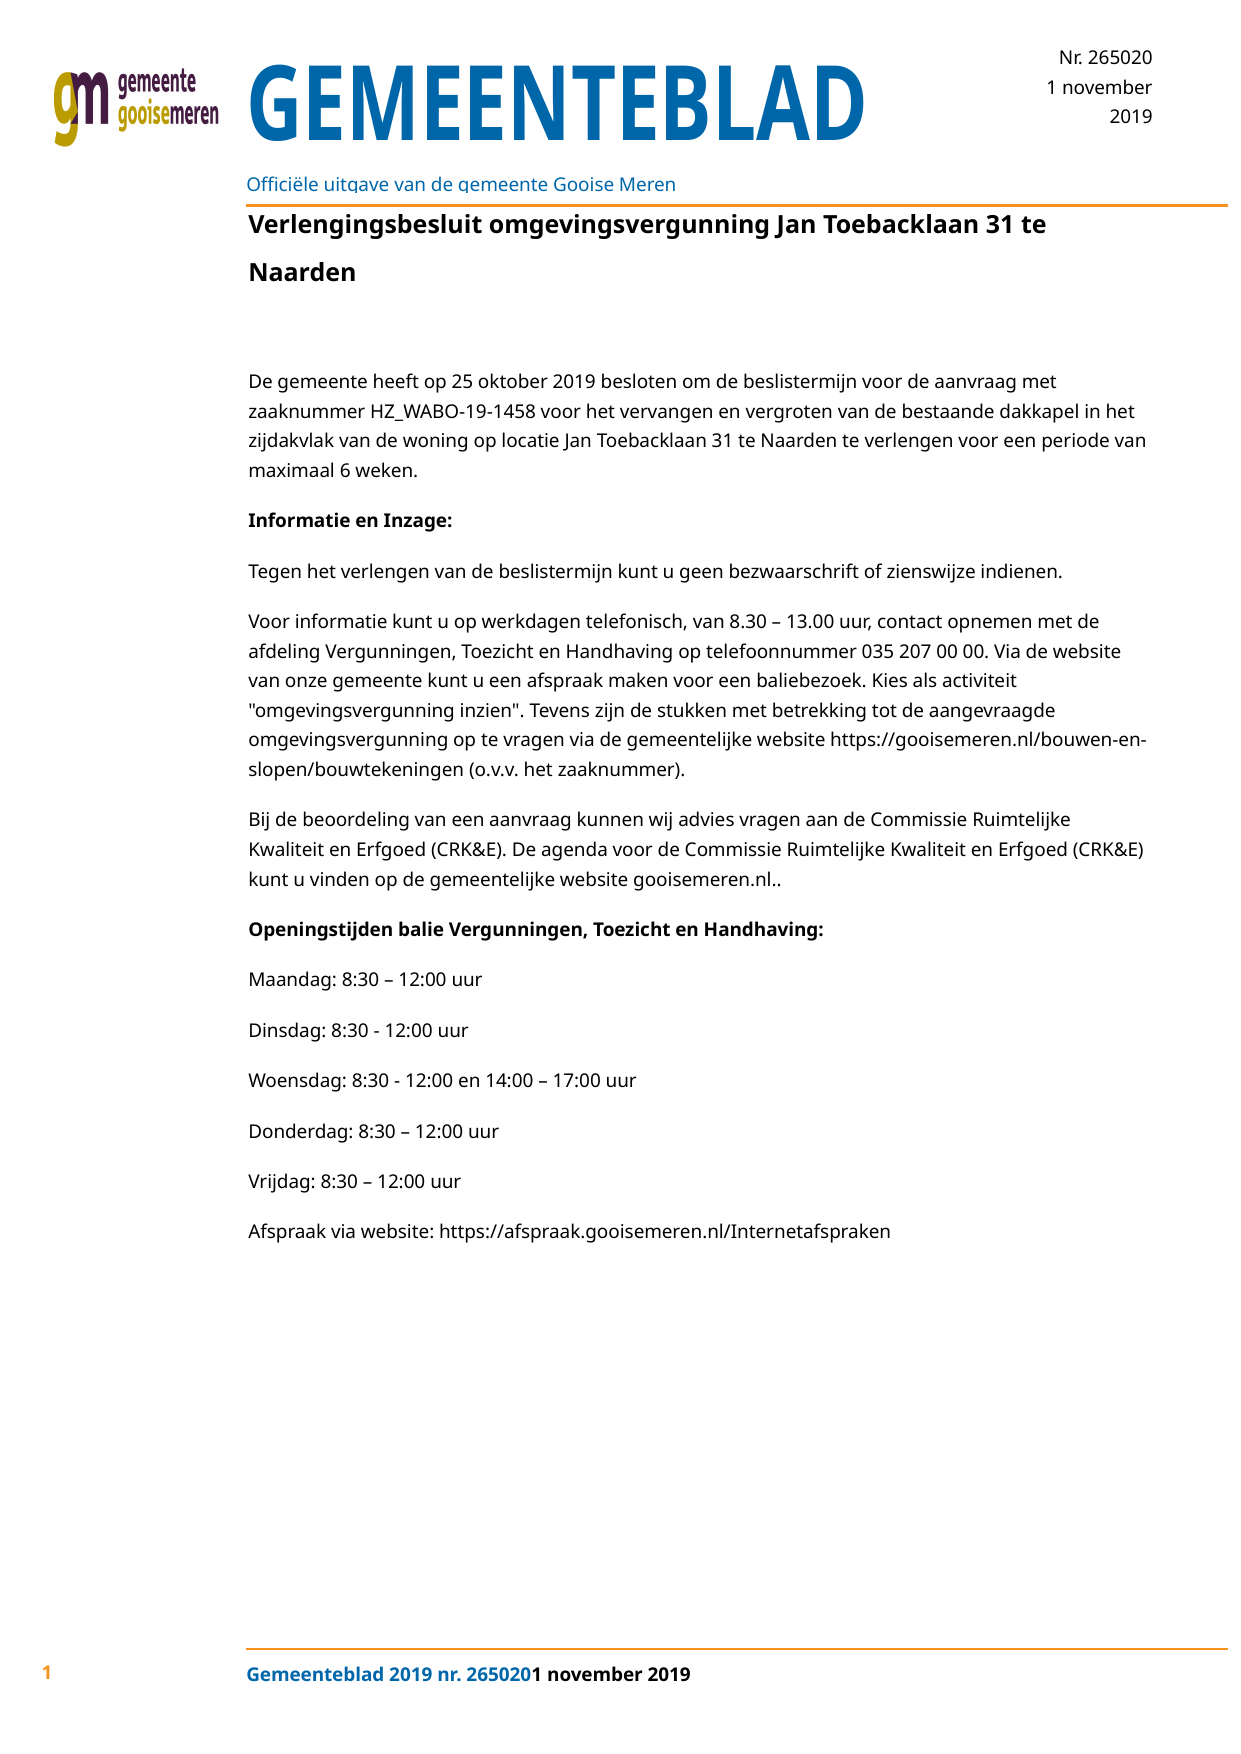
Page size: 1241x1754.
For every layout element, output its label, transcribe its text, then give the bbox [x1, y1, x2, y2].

text Vrijdag: 8:30 – 12:00 uur [248, 1168, 1152, 1194]
text Informatie en Inzage: [248, 507, 1152, 533]
text Woensdag: 8:30 - 12:00 en 14:00 – 17:00 uur [248, 1067, 1152, 1093]
text Verlengingsbesluit omgevingsvergunning Jan Toebacklaan 31 te Naarden [248, 207, 1152, 288]
text Openingstijden balie Vergunningen, Toezicht en Handhaving: [248, 916, 1152, 942]
text De gemeente heeft op 25 oktober 2019 besloten om de beslistermijn voor de aanvraag met zaaknummer HZ_WABO-19-1458 voor het vervangen en vergroten van de bestaande dakkapel in het zijdakvlak van de woning op locatie Jan Toebacklaan 31 te Naarden te verlengen voor een periode van maximaal 6 weken. [248, 368, 1152, 483]
text Tegen het verlengen van de beslistermijn kunt u geen bezwaarschrift of zienswijze indienen. [248, 558, 1152, 584]
text Donderdag: 8:30 – 12:00 uur [248, 1118, 1152, 1144]
text Afspraak via website: https://afspraak.gooisemeren.nl/Internetafspraken [248, 1219, 1152, 1244]
picture [41, 47, 231, 172]
text Maandag: 8:30 – 12:00 uur [248, 967, 1152, 992]
text Voor informatie kunt u op werkdagen telefonisch, van 8.30 – 13.00 uur, contact opnemen met de afdeling Vergunningen, Toezicht en Handhaving op telefoonnummer 035 207 00 00. Via de website van onze gemeente kunt u een afspraak maken voor een baliebezoek. Kies als activiteit "omgevingsvergunning inzien". Tevens zijn de stukken met betrekking tot de aangevraagde omgevingsvergunning op te vragen via de gemeentelijke website https://gooisemeren.nl/bouwen-en-slopen/bouwtekeningen (o.v.v. het zaaknummer). [248, 608, 1152, 782]
text Dinsdag: 8:30 - 12:00 uur [248, 1017, 1152, 1043]
text Bij de beoordeling van een aanvraag kunnen wij advies vragen aan de Commissie Ruimtelijke Kwaliteit en Erfgoed (CRK&E). De agenda voor de Commissie Ruimtelijke Kwaliteit en Erfgoed (CRK&E) kunt u vinden op de gemeentelijke website gooisemeren.nl.. [248, 807, 1152, 892]
